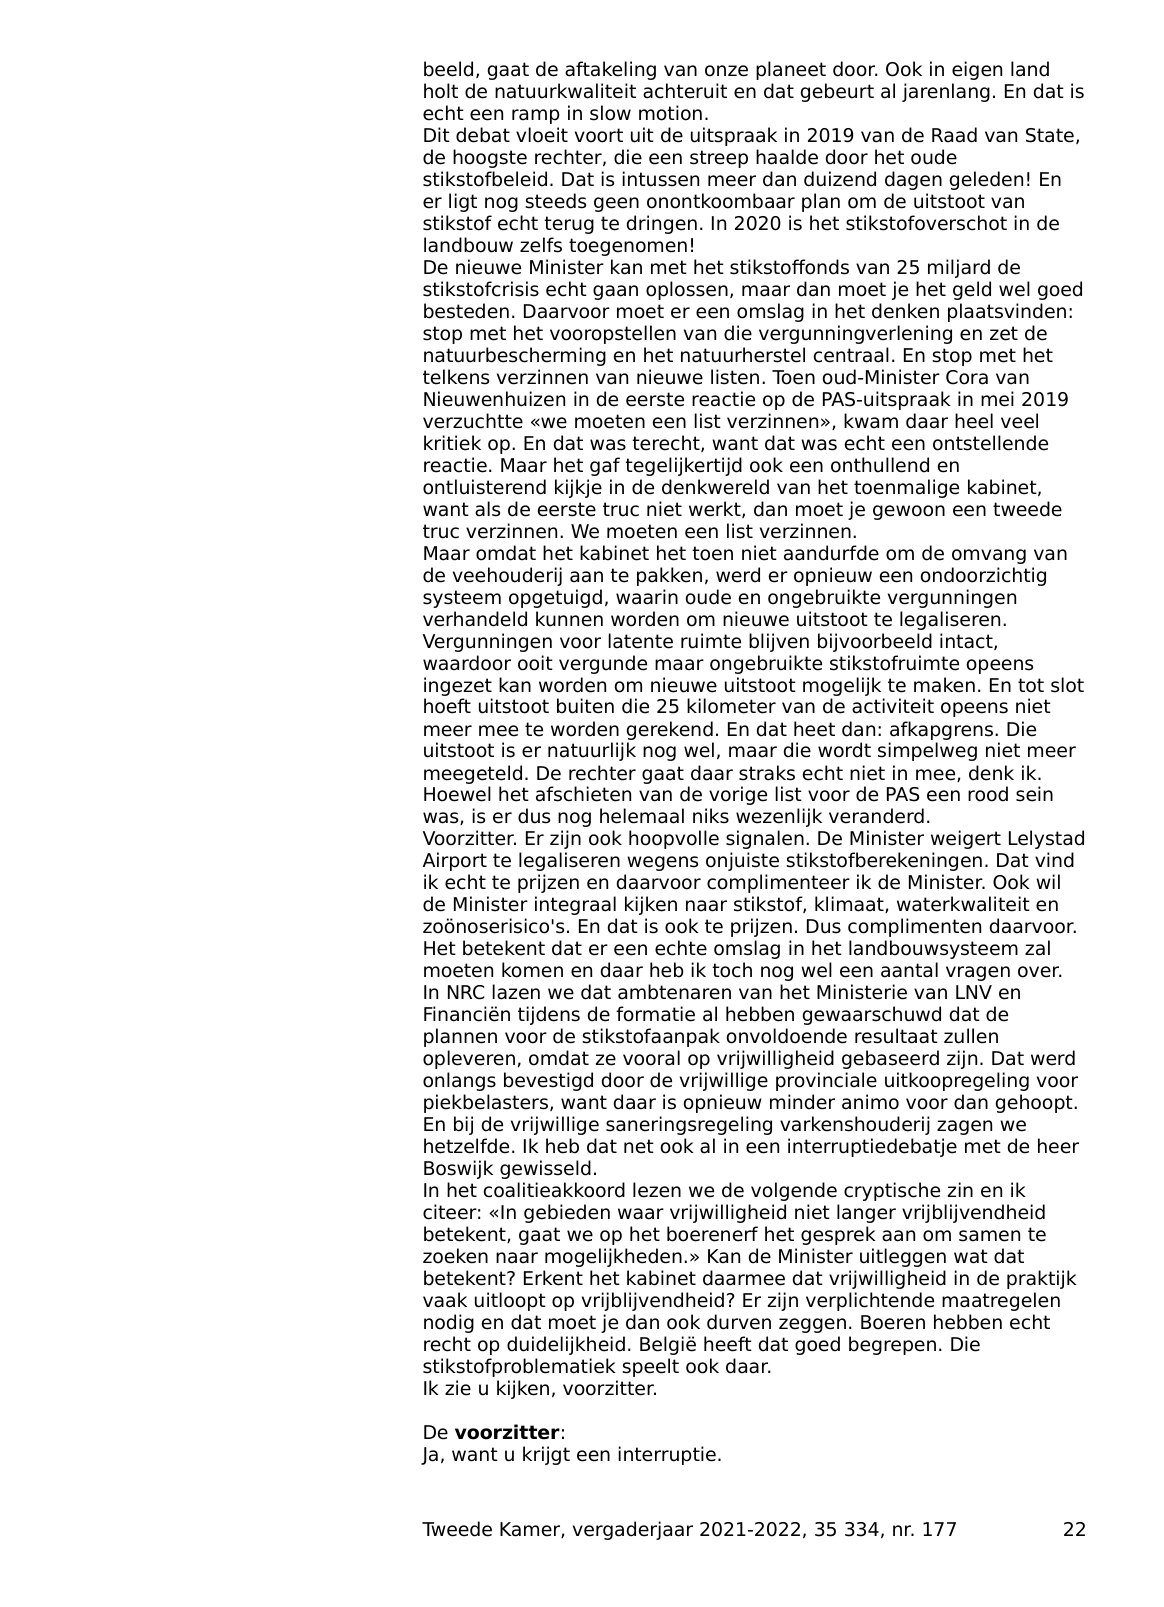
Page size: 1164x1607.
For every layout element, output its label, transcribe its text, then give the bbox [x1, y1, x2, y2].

text Ja, want u krijgt een interruptie. [422, 1444, 1087, 1466]
text De voorzitter: [422, 1422, 1087, 1444]
text De nieuwe Minister kan met het stikstoffonds van 25 miljard de stikstofcrisis echt gaan oplossen, maar dan moet je het geld wel goed besteden. Daarvoor moet er een omslag in het denken plaatsvinden: stop met het vooropstellen van die vergunningverlening en zet de natuurbescherming en het natuurherstel centraal. En stop met het telkens verzinnen van nieuwe listen. Toen oud-Minister Cora van Nieuwenhuizen in de eerste reactie op de PAS-uitspraak in mei 2019 verzuchtte «we moeten een list verzinnen», kwam daar heel veel kritiek op. En dat was terecht, want dat was echt een ontstellende reactie. Maar het gaf tegelijkertijd ook een onthullend en ontluisterend kijkje in de denkwereld van het toenmalige kabinet, want als de eerste truc niet werkt, dan moet je gewoon een tweede truc verzinnen. We moeten een list verzinnen. [422, 257, 1087, 543]
text Dit debat vloeit voort uit de uitspraak in 2019 van de Raad van State, de hoogste rechter, die een streep haalde door het oude stikstofbeleid. Dat is intussen meer dan duizend dagen geleden! En er ligt nog steeds geen onontkoombaar plan om de uitstoot van stikstof echt terug te dringen. In 2020 is het stikstofoverschot in de landbouw zelfs toegenomen! [422, 125, 1087, 257]
text Maar omdat het kabinet het toen niet aandurfde om de omvang van de veehouderij aan te pakken, werd er opnieuw een ondoorzichtig systeem opgetuigd, waarin oude en ongebruikte vergunningen verhandeld kunnen worden om nieuwe uitstoot te legaliseren. Vergunningen voor latente ruimte blijven bijvoorbeeld intact, waardoor ooit vergunde maar ongebruikte stikstofruimte opeens ingezet kan worden om nieuwe uitstoot mogelijk te maken. En tot slot hoeft uitstoot buiten die 25 kilometer van de activiteit opeens niet meer mee te worden gerekend. En dat heet dan: afkapgrens. Die uitstoot is er natuurlijk nog wel, maar die wordt simpelweg niet meer meegeteld. De rechter gaat daar straks echt niet in mee, denk ik. Hoewel het afschieten van de vorige list voor de PAS een rood sein was, is er dus nog helemaal niks wezenlijk veranderd. [422, 543, 1087, 828]
text In het coalitieakkoord lezen we de volgende cryptische zin en ik citeer: «In gebieden waar vrijwilligheid niet langer vrijblijvendheid betekent, gaat we op het boerenerf het gesprek aan om samen te zoeken naar mogelijkheden.» Kan de Minister uitleggen wat dat betekent? Erkent het kabinet daarmee dat vrijwilligheid in de praktijk vaak uitloopt op vrijblijvendheid? Er zijn verplichtende maatregelen nodig en dat moet je dan ook durven zeggen. Boeren hebben echt recht op duidelijkheid. België heeft dat goed begrepen. Die stikstofproblematiek speelt ook daar. [422, 1180, 1087, 1378]
text beeld, gaat de aftakeling van onze planeet door. Ook in eigen land holt de natuurkwaliteit achteruit en dat gebeurt al jarenlang. En dat is echt een ramp in slow motion. [422, 59, 1087, 125]
text Voorzitter. Er zijn ook hoopvolle signalen. De Minister weigert Lelystad Airport te legaliseren wegens onjuiste stikstofberekeningen. Dat vind ik echt te prijzen en daarvoor complimenteer ik de Minister. Ook wil de Minister integraal kijken naar stikstof, klimaat, waterkwaliteit en zoönoserisico's. En dat is ook te prijzen. Dus complimenten daarvoor. Het betekent dat er een echte omslag in het landbouwsysteem zal moeten komen en daar heb ik toch nog wel een aantal vragen over. [422, 828, 1087, 982]
text Ik zie u kijken, voorzitter. [422, 1378, 1087, 1400]
text In NRC lazen we dat ambtenaren van het Ministerie van LNV en Financiën tijdens de formatie al hebben gewaarschuwd dat de plannen voor de stikstofaanpak onvoldoende resultaat zullen opleveren, omdat ze vooral op vrijwilligheid gebaseerd zijn. Dat werd onlangs bevestigd door de vrijwillige provinciale uitkoopregeling voor piekbelasters, want daar is opnieuw minder animo voor dan gehoopt. En bij de vrijwillige saneringsregeling varkenshouderij zagen we hetzelfde. Ik heb dat net ook al in een interruptiedebatje met de heer Boswijk gewisseld. [422, 982, 1087, 1180]
